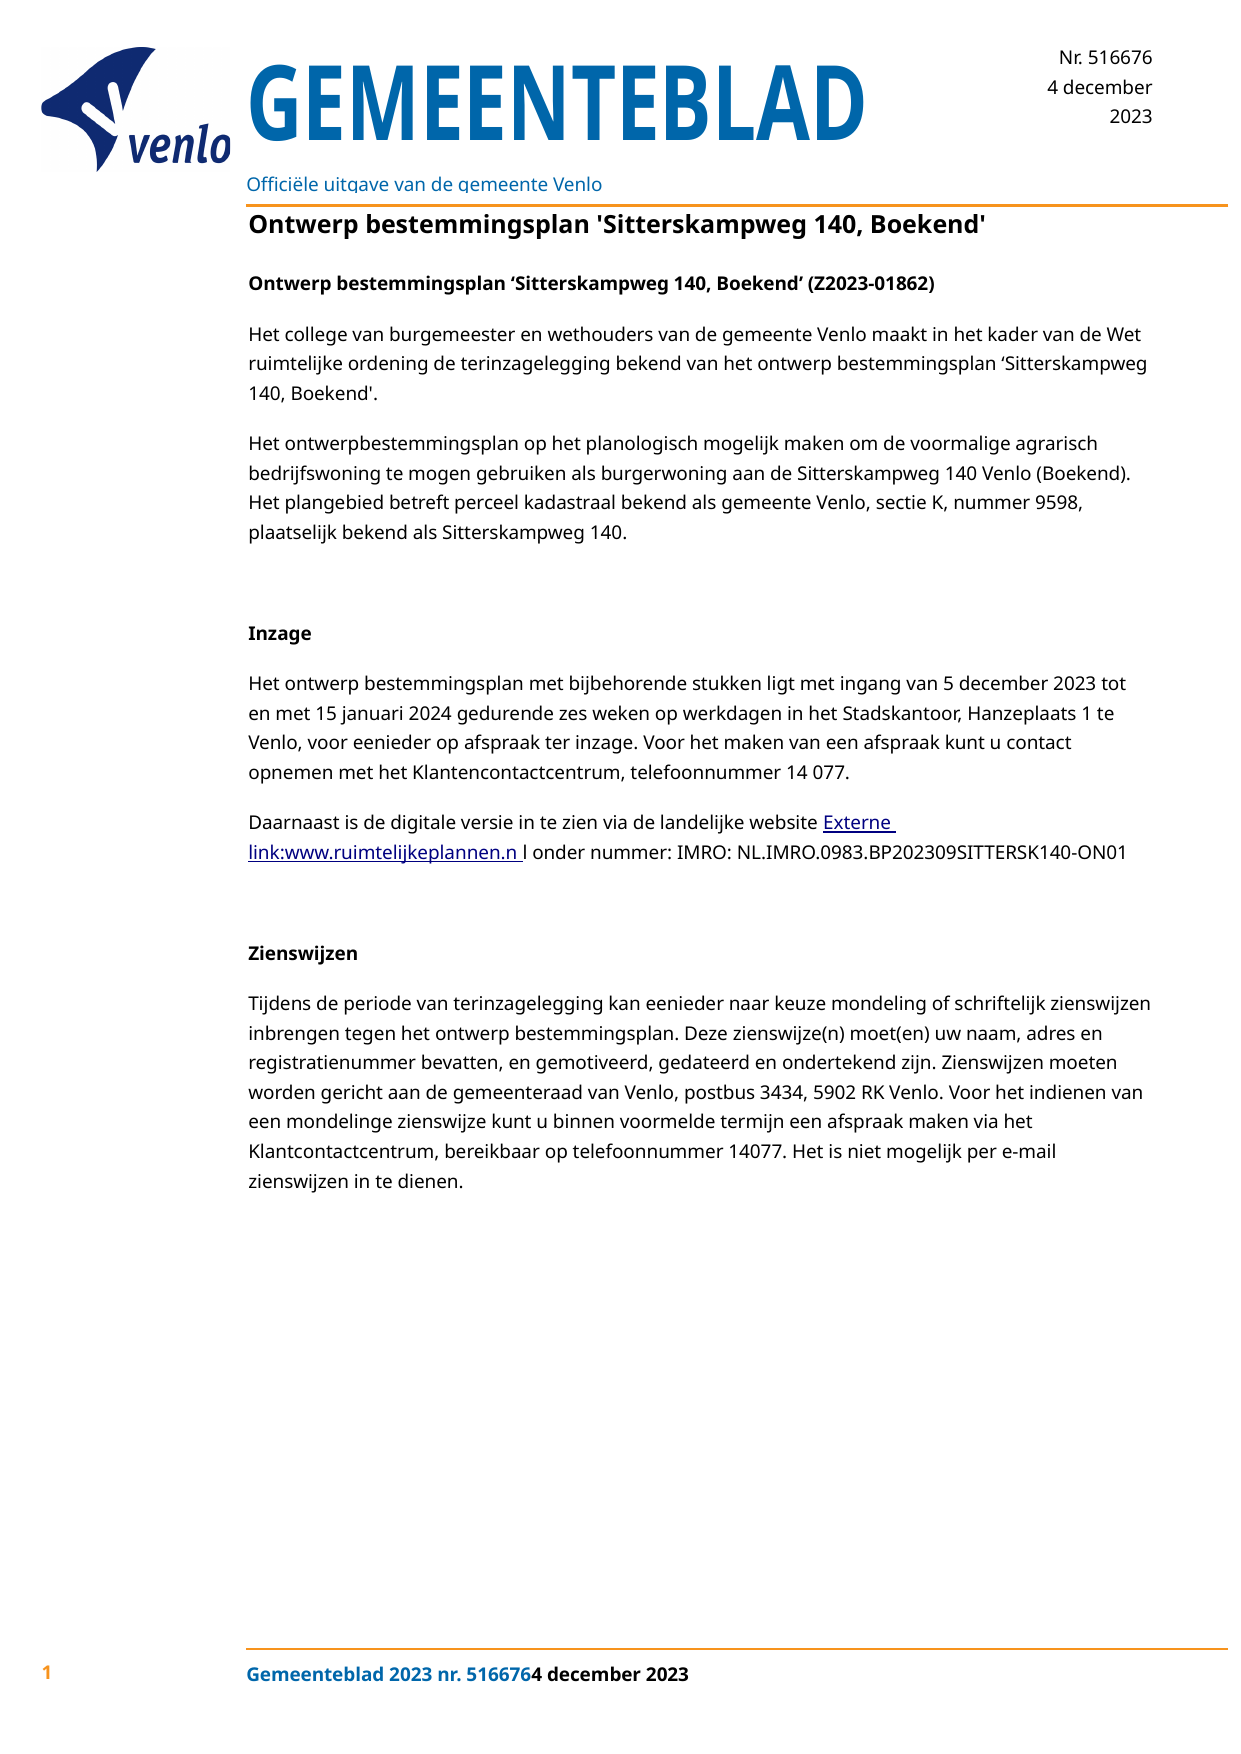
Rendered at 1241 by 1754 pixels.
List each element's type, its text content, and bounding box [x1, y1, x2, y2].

picture [41, 47, 231, 172]
text Tijdens de periode van terinzagelegging kan eenieder naar keuze mondeling of schriftelijk zienswijzen inbrengen tegen het ontwerp bestemmingsplan. Deze zienswijze(n) moet(en) uw naam, adres en registratienummer bevatten, en gemotiveerd, gedateerd en ondertekend zijn. Zienswijzen moeten worden gericht aan de gemeenteraad van Venlo, postbus 3434, 5902 RK Venlo. Voor het indienen van een mondelinge zienswijze kunt u binnen voormelde termijn een afspraak maken via het Klantcontactcentrum, bereikbaar op telefoonnummer 14077. Het is niet mogelijk per e-mail zienswijzen in te dienen. [248, 990, 1152, 1193]
text Inzage [248, 620, 1152, 646]
text Daarnaast is de digitale versie in te zien via de landelijke website Externe link:www.ruimtelijkeplannen.n l onder nummer: IMRO: NL.IMRO.0983.BP202309SITTERSK140-ON01 [248, 809, 1152, 865]
text Ontwerp bestemmingsplan 'Sitterskampweg 140, Boekend' [248, 207, 1152, 241]
text Ontwerp bestemmingsplan ‘Sitterskampweg 140, Boekend’ (Z2023-01862) [248, 270, 1152, 296]
text Het ontwerpbestemmingsplan op het planologisch mogelijk maken om de voormalige agrarisch bedrijfswoning te mogen gebruiken als burgerwoning aan de Sitterskampweg 140 Venlo (Boekend). Het plangebied betreft perceel kadastraal bekend als gemeente Venlo, sectie K, nummer 9598, plaatselijk bekend als Sitterskampweg 140. [248, 430, 1152, 545]
text Het ontwerp bestemmingsplan met bijbehorende stukken ligt met ingang van 5 december 2023 tot en met 15 januari 2024 gedurende zes weken op werkdagen in het Stadskantoor, Hanzeplaats 1 te Venlo, voor eenieder op afspraak ter inzage. Voor het maken van een afspraak kunt u contact opnemen met het Klantencontactcentrum, telefoonnummer 14 077. [248, 670, 1152, 785]
text Zienswijzen [248, 940, 1152, 966]
text Het college van burgemeester en wethouders van de gemeente Venlo maakt in het kader van de Wet ruimtelijke ordening de terinzagelegging bekend van het ontwerp bestemmingsplan ‘Sitterskampweg 140, Boekend'. [248, 321, 1152, 406]
